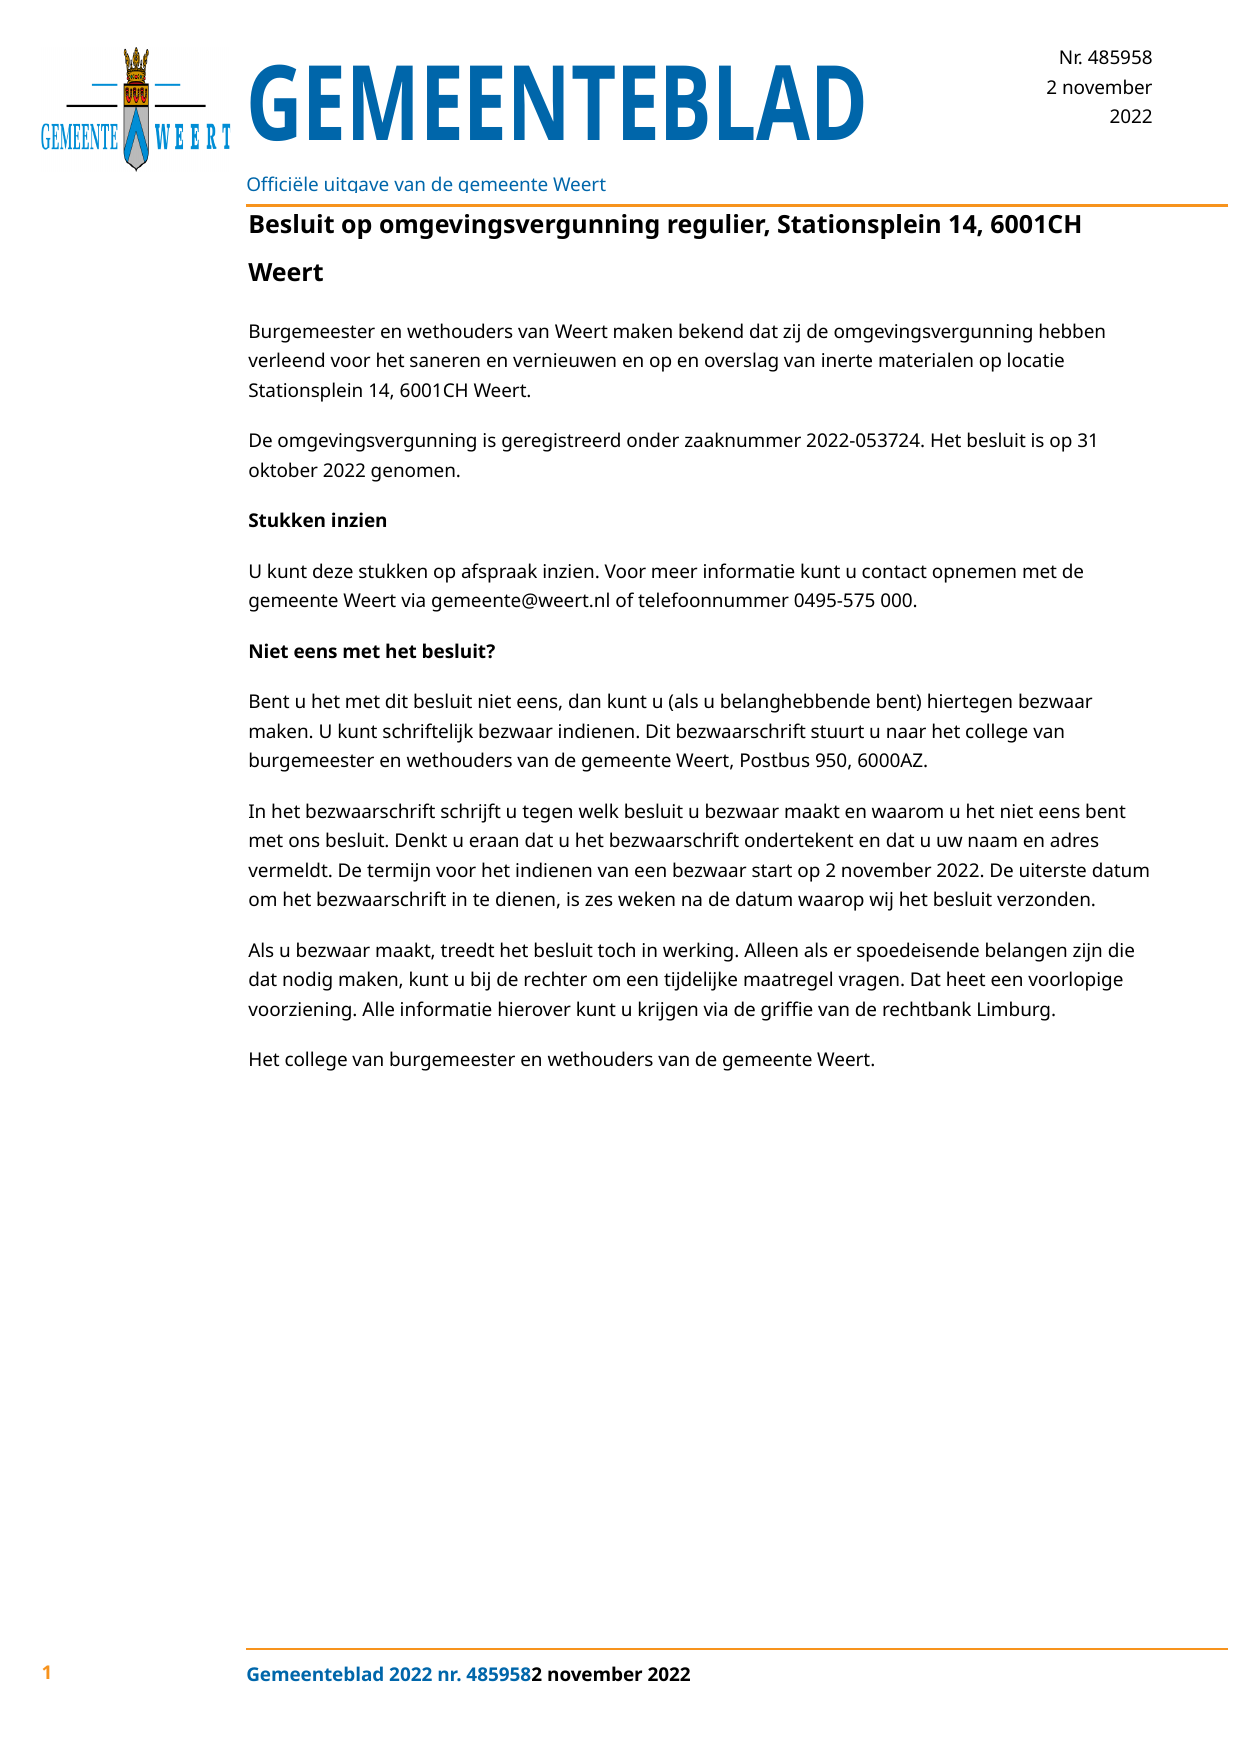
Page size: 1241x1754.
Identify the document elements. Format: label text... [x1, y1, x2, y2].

text Burgemeester en wethouders van Weert maken bekend dat zij de omgevingsvergunning hebben verleend voor het saneren en vernieuwen en op en overslag van inerte materialen op locatie Stationsplein 14, 6001CH Weert. [248, 318, 1152, 403]
text Bent u het met dit besluit niet eens, dan kunt u (als u belanghebbende bent) hiertegen bezwaar maken. U kunt schriftelijk bezwaar indienen. Dit bezwaarschrift stuurt u naar het college van burgemeester en wethouders van de gemeente Weert, Postbus 950, 6000AZ. [248, 688, 1152, 773]
text Het college van burgemeester en wethouders van de gemeente Weert. [248, 1047, 1152, 1072]
text De omgevingsvergunning is geregistreerd onder zaaknummer 2022-053724. Het besluit is op 31 oktober 2022 genomen. [248, 427, 1152, 483]
text Niet eens met het besluit? [248, 638, 1152, 664]
text Als u bezwaar maakt, treedt het besluit toch in werking. Alleen als er spoedeisende belangen zijn die dat nodig maken, kunt u bij de rechter om een tijdelijke maatregel vragen. Dat heet een voorlopige voorziening. Alle informatie hierover kunt u krijgen via de griffie van de rechtbank Limburg. [248, 937, 1152, 1022]
picture [41, 47, 231, 172]
text U kunt deze stukken op afspraak inzien. Voor meer informatie kunt u contact opnemen met de gemeente Weert via gemeente@weert.nl of telefoonnummer 0495-575 000. [248, 558, 1152, 613]
text Besluit op omgevingsvergunning regulier, Stationsplein 14, 6001CH Weert [248, 207, 1152, 288]
text Stukken inzien [248, 507, 1152, 533]
text In het bezwaarschrift schrijft u tegen welk besluit u bezwaar maakt en waarom u het niet eens bent met ons besluit. Denkt u eraan dat u het bezwaarschrift ondertekent en dat u uw naam en adres vermeldt. De termijn voor het indienen van een bezwaar start op 2 november 2022. De uiterste datum om het bezwaarschrift in te dienen, is zes weken na de datum waarop wij het besluit verzonden. [248, 798, 1152, 912]
